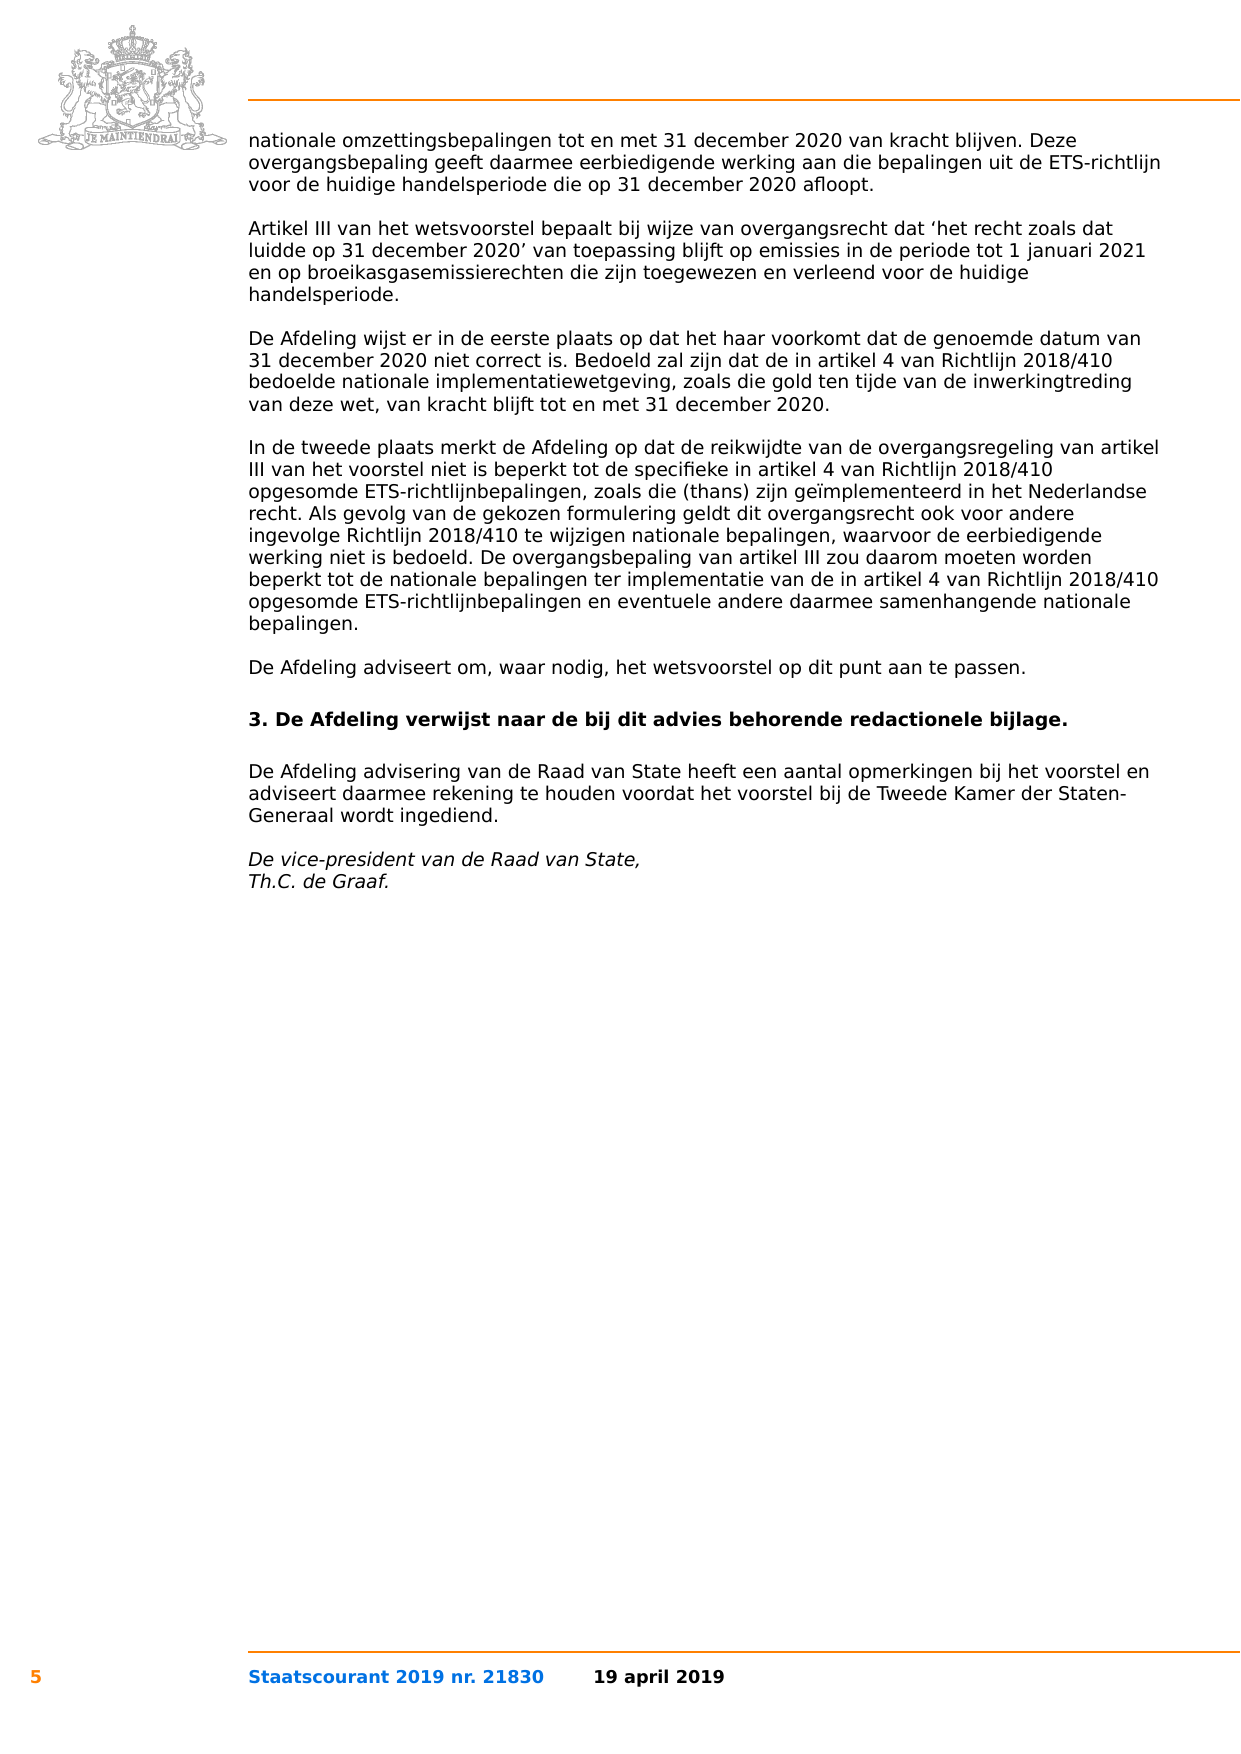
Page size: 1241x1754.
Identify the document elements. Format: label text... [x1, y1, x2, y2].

text nationale omzettingsbepalingen tot en met 31 december 2020 van kracht blijven. Deze overgangsbepaling geeft daarmee eerbiedigende werking aan die bepalingen uit de ETS-richtlijn voor de huidige handelsperiode die op 31 december 2020 afloopt. [248, 130, 1163, 196]
text In de tweede plaats merkt de Afdeling op dat de reikwijdte van de overgangsregeling van artikel III van het voorstel niet is beperkt tot de specifieke in artikel 4 van Richtlijn 2018/410 opgesomde ETS-richtlijnbepalingen, zoals die (thans) zijn geïmplementeerd in het Nederlandse recht. Als gevolg van de gekozen formulering geldt dit overgangsrecht ook voor andere ingevolge Richtlijn 2018/410 te wijzigen nationale bepalingen, waarvoor de eerbiedigende werking niet is bedoeld. De overgangsbepaling van artikel III zou daarom moeten worden beperkt tot de nationale bepalingen ter implementatie van de in artikel 4 van Richtlijn 2018/410 opgesomde ETS-richtlijnbepalingen en eventuele andere daarmee samenhangende nationale bepalingen. [248, 437, 1163, 635]
text De Afdeling advisering van de Raad van State heeft een aantal opmerkingen bij het voorstel en adviseert daarmee rekening te houden voordat het voorstel bij de Tweede Kamer der Staten-Generaal wordt ingediend. [248, 761, 1163, 827]
text Artikel III van het wetsvoorstel bepaalt bij wijze van overgangsrecht dat ‘het recht zoals dat luidde op 31 december 2020’ van toepassing blijft op emissies in de periode tot 1 januari 2021 en op broeikasgasemissierechten die zijn toegewezen en verleend voor de huidige handelsperiode. [248, 218, 1163, 306]
text De Afdeling wijst er in de eerste plaats op dat het haar voorkomt dat de genoemde datum van 31 december 2020 niet correct is. Bedoeld zal zijn dat de in artikel 4 van Richtlijn 2018/410 bedoelde nationale implementatiewetgeving, zoals die gold ten tijde van de inwerkingtreding van deze wet, van kracht blijft tot en met 31 december 2020. [248, 327, 1163, 415]
text De vice-president van de Raad van State, Th.C. de Graaf. [248, 849, 1163, 893]
text De Afdeling adviseert om, waar nodig, het wetsvoorstel op dit punt aan te passen. [248, 657, 1163, 679]
picture [38, 25, 227, 150]
subtitle 3. De Afdeling verwijst naar de bij dit advies behorende redactionele bijlage. [248, 709, 1163, 731]
